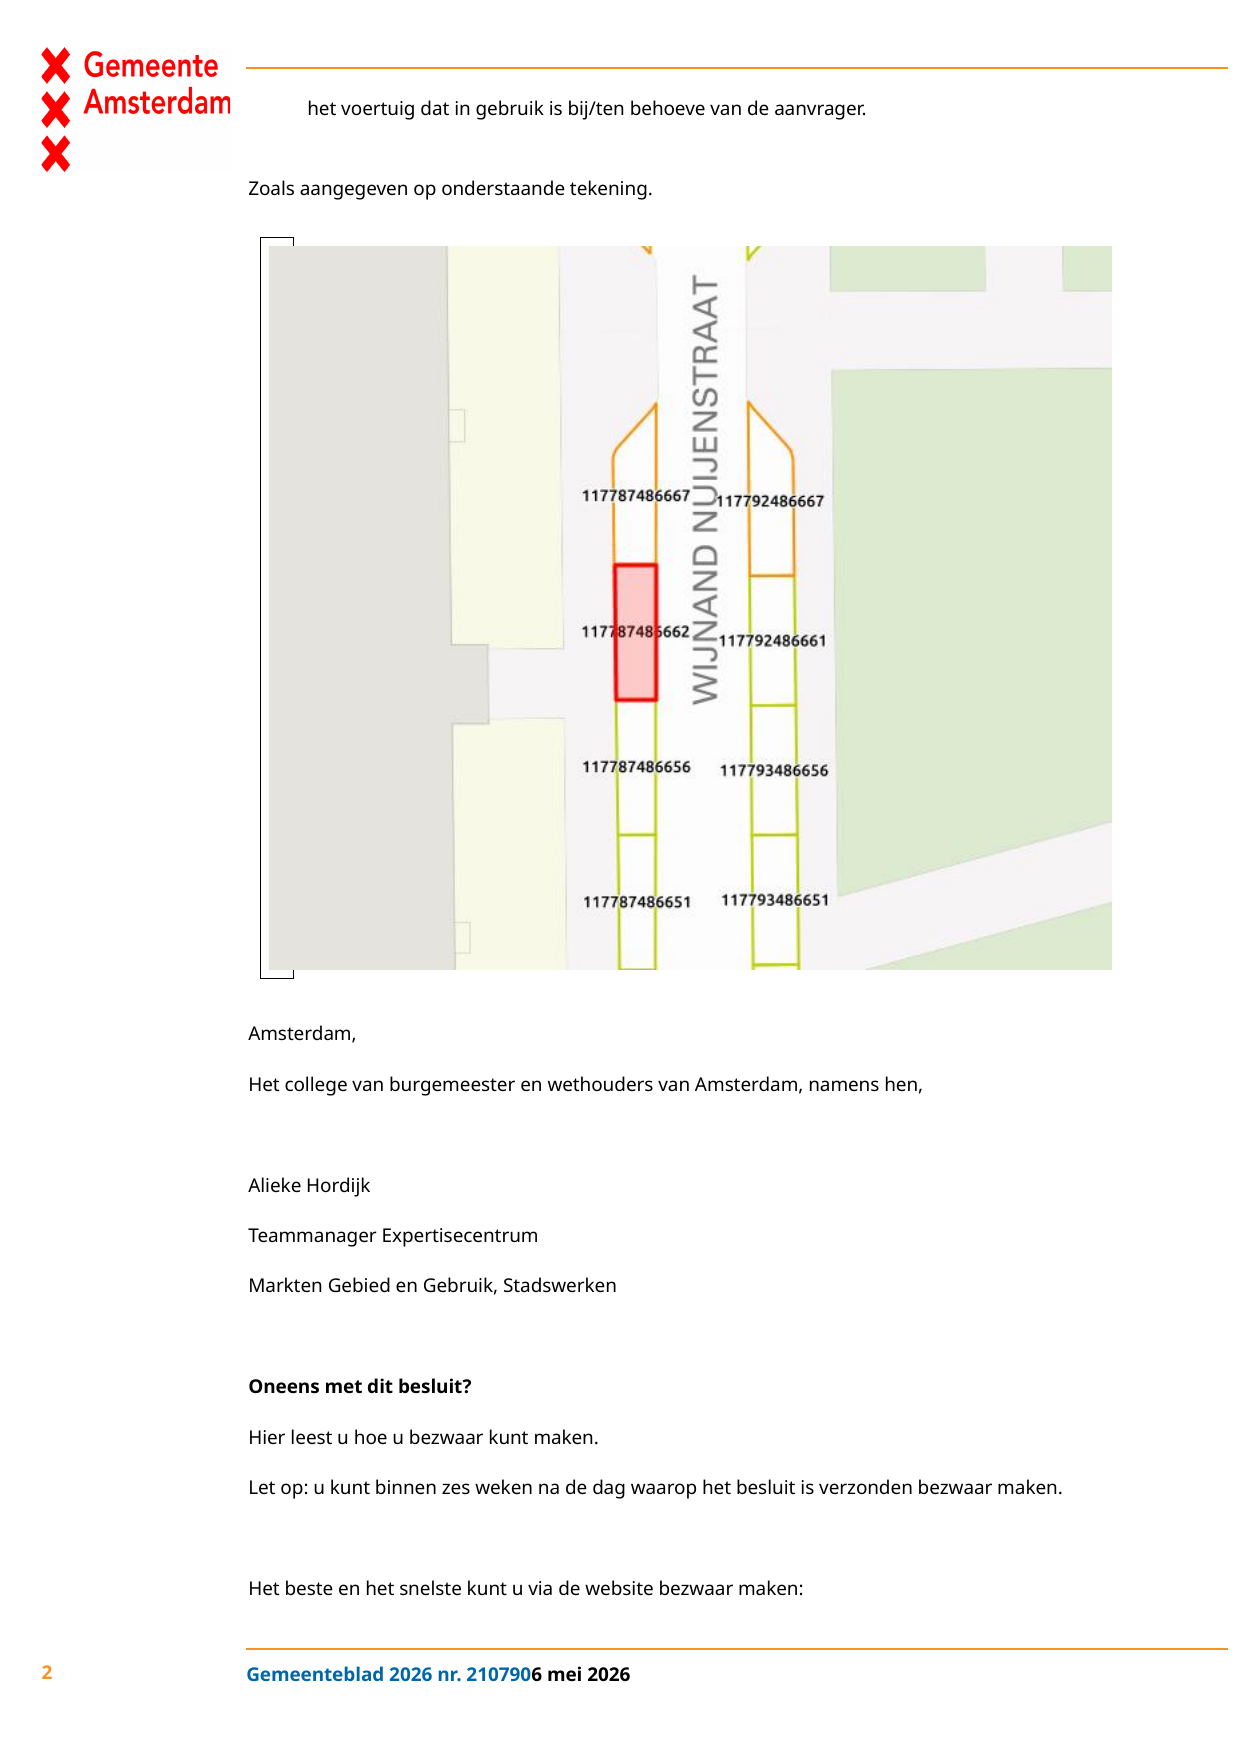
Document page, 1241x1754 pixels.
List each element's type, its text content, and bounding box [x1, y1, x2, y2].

list het voertuig dat in gebruik is bij/ten behoeve van de aanvrager. [248, 95, 1152, 121]
text Het college van burgemeester en wethouders van Amsterdam, namens hen, [248, 1071, 1152, 1097]
text Alieke Hordijk [248, 1172, 1152, 1198]
text Teammanager Expertisecentrum [248, 1222, 1152, 1248]
text Markten Gebied en Gebruik, Stadswerken [248, 1273, 1152, 1298]
text Het beste en het snelste kunt u via de website bezwaar maken: [248, 1575, 1152, 1601]
picture [268, 246, 1113, 970]
text Oneens met dit besluit? [248, 1373, 1152, 1399]
text Hier leest u hoe u bezwaar kunt maken. [248, 1424, 1152, 1450]
text Amsterdam, [248, 1021, 1152, 1046]
text Zoals aangegeven op onderstaande tekening. [248, 175, 1152, 201]
picture [41, 47, 231, 172]
text Let op: u kunt binnen zes weken na de dag waarop het besluit is verzonden bezwaar maken. [248, 1474, 1152, 1500]
